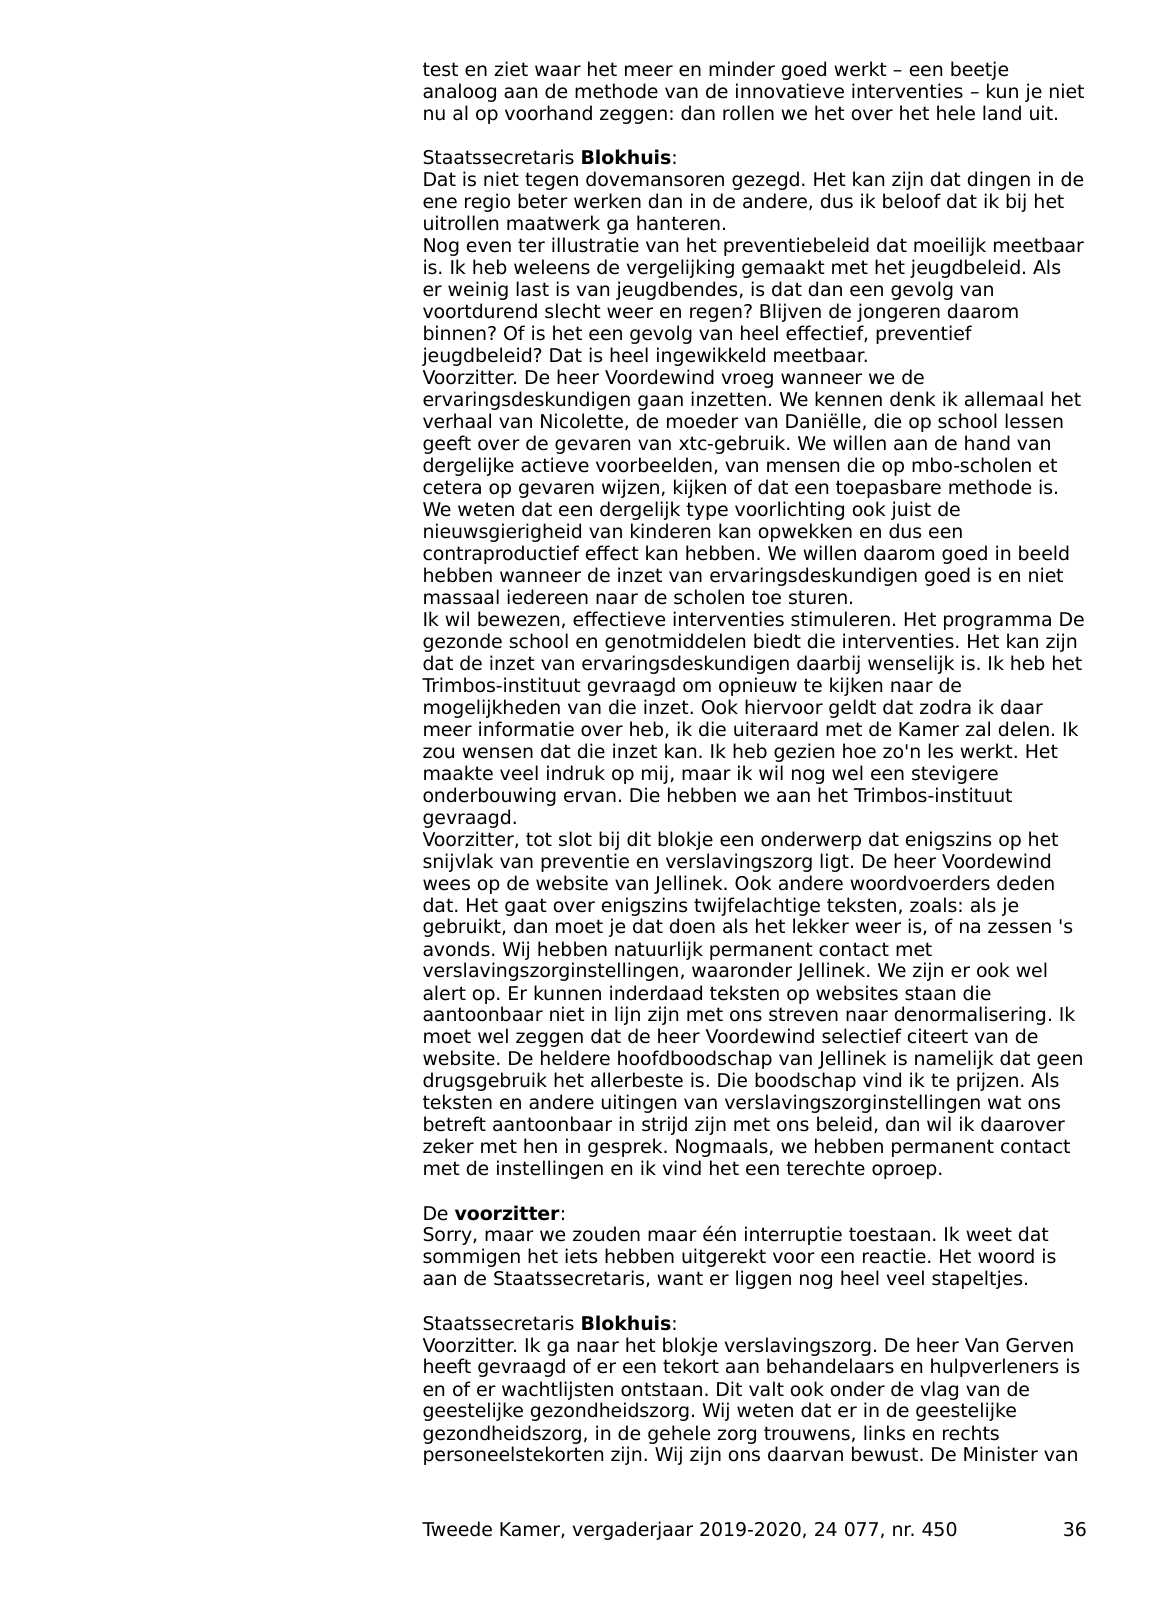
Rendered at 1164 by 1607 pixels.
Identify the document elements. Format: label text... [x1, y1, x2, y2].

text De voorzitter: [422, 1202, 1087, 1224]
text Sorry, maar we zouden maar één interruptie toestaan. Ik weet dat sommigen het iets hebben uitgerekt voor een reactie. Het woord is aan de Staatssecretaris, want er liggen nog heel veel stapeltjes. [422, 1224, 1087, 1290]
text Staatssecretaris Blokhuis: [422, 147, 1087, 169]
text Voorzitter. Ik ga naar het blokje verslavingszorg. De heer Van Gerven heeft gevraagd of er een tekort aan behandelaars en hulpverleners is en of er wachtlijsten ontstaan. Dit valt ook onder de vlag van de geestelijke gezondheidszorg. Wij weten dat er in de geestelijke gezondheidszorg, in de gehele zorg trouwens, links en rechts personeelstekorten zijn. Wij zijn ons daarvan bewust. De Minister van [422, 1334, 1087, 1466]
text Voorzitter, tot slot bij dit blokje een onderwerp dat enigszins op het snijvlak van preventie en verslavingszorg ligt. De heer Voordewind wees op de website van Jellinek. Ook andere woordvoerders deden dat. Het gaat over enigszins twijfelachtige teksten, zoals: als je gebruikt, dan moet je dat doen als het lekker weer is, of na zessen 's avonds. Wij hebben natuurlijk permanent contact met verslavingszorginstellingen, waaronder Jellinek. We zijn er ook wel alert op. Er kunnen inderdaad teksten op websites staan die aantoonbaar niet in lijn zijn met ons streven naar denormalisering. Ik moet wel zeggen dat de heer Voordewind selectief citeert van de website. De heldere hoofdboodschap van Jellinek is namelijk dat geen drugsgebruik het allerbeste is. Die boodschap vind ik te prijzen. Als teksten en andere uitingen van verslavingszorginstellingen wat ons betreft aantoonbaar in strijd zijn met ons beleid, dan wil ik daarover zeker met hen in gesprek. Nogmaals, we hebben permanent contact met de instellingen en ik vind het een terechte oproep. [422, 828, 1087, 1180]
text Staatssecretaris Blokhuis: [422, 1312, 1087, 1334]
text Nog even ter illustratie van het preventiebeleid dat moeilijk meetbaar is. Ik heb weleens de vergelijking gemaakt met het jeugdbeleid. Als er weinig last is van jeugdbendes, is dat dan een gevolg van voortdurend slecht weer en regen? Blijven de jongeren daarom binnen? Of is het een gevolg van heel effectief, preventief jeugdbeleid? Dat is heel ingewikkeld meetbaar. [422, 235, 1087, 367]
text Voorzitter. De heer Voordewind vroeg wanneer we de ervaringsdeskundigen gaan inzetten. We kennen denk ik allemaal het verhaal van Nicolette, de moeder van Daniëlle, die op school lessen geeft over de gevaren van xtc-gebruik. We willen aan de hand van dergelijke actieve voorbeelden, van mensen die op mbo-scholen et cetera op gevaren wijzen, kijken of dat een toepasbare methode is. We weten dat een dergelijk type voorlichting ook juist de nieuwsgierigheid van kinderen kan opwekken en dus een contraproductief effect kan hebben. We willen daarom goed in beeld hebben wanneer de inzet van ervaringsdeskundigen goed is en niet massaal iedereen naar de scholen toe sturen. [422, 367, 1087, 609]
text Dat is niet tegen dovemansoren gezegd. Het kan zijn dat dingen in de ene regio beter werken dan in de andere, dus ik beloof dat ik bij het uitrollen maatwerk ga hanteren. [422, 169, 1087, 235]
text Ik wil bewezen, effectieve interventies stimuleren. Het programma De gezonde school en genotmiddelen biedt die interventies. Het kan zijn dat de inzet van ervaringsdeskundigen daarbij wenselijk is. Ik heb het Trimbos-instituut gevraagd om opnieuw te kijken naar de mogelijkheden van die inzet. Ook hiervoor geldt dat zodra ik daar meer informatie over heb, ik die uiteraard met de Kamer zal delen. Ik zou wensen dat die inzet kan. Ik heb gezien hoe zo'n les werkt. Het maakte veel indruk op mij, maar ik wil nog wel een stevigere onderbouwing ervan. Die hebben we aan het Trimbos-instituut gevraagd. [422, 609, 1087, 828]
text test en ziet waar het meer en minder goed werkt – een beetje analoog aan de methode van de innovatieve interventies – kun je niet nu al op voorhand zeggen: dan rollen we het over het hele land uit. [422, 59, 1087, 125]
